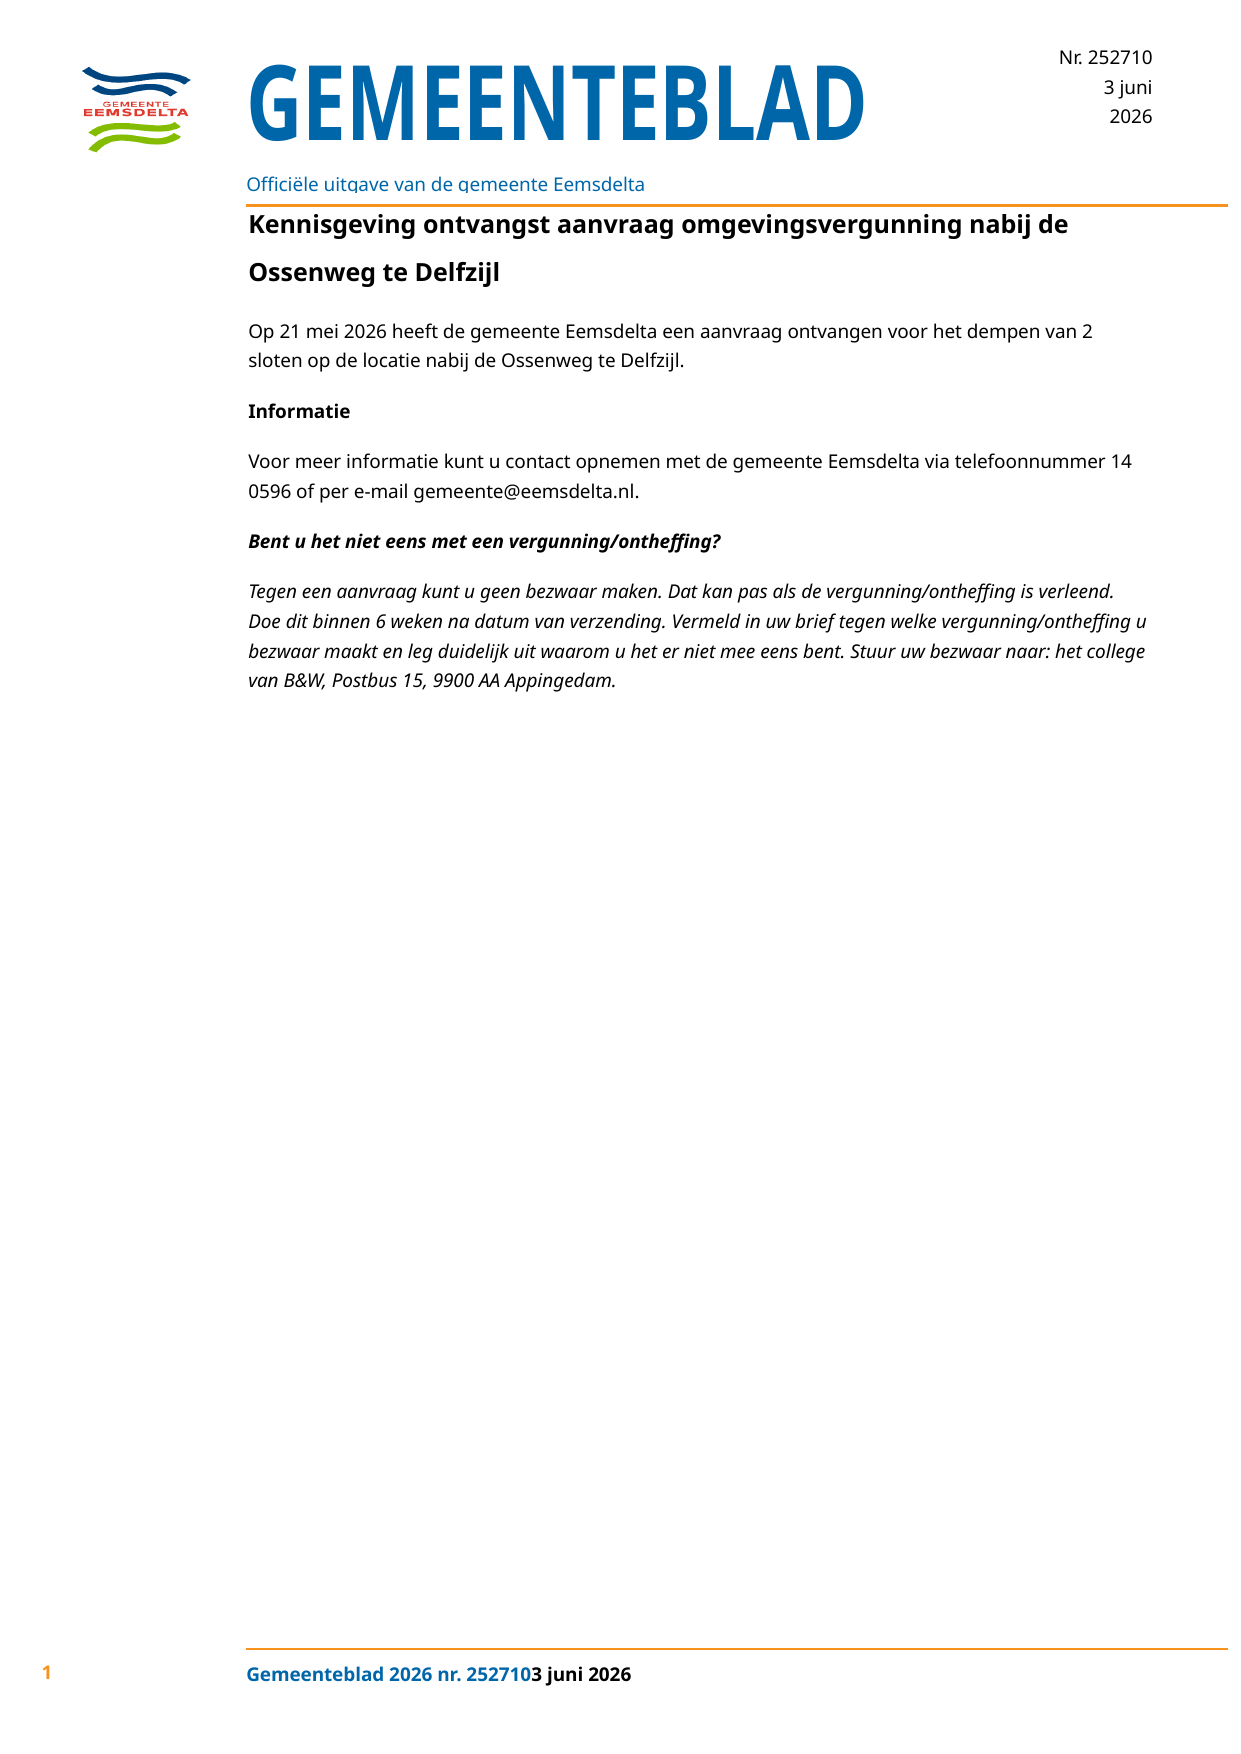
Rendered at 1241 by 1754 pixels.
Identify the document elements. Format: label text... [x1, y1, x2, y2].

text Tegen een aanvraag kunt u geen bezwaar maken. Dat kan pas als de vergunning/ontheffing is verleend. Doe dit binnen 6 weken na datum van verzending. Vermeld in uw brief tegen welke vergunning/ontheffing u bezwaar maakt en leg duidelijk uit waarom u het er niet mee eens bent. Stuur uw bezwaar naar: het college van B&W, Postbus 15, 9900 AA Appingedam. [248, 579, 1152, 693]
text Voor meer informatie kunt u contact opnemen met de gemeente Eemsdelta via telefoonnummer 14 0596 of per e-mail gemeente@eemsdelta.nl. [248, 448, 1152, 504]
text Kennisgeving ontvangst aanvraag omgevingsvergunning nabij de Ossenweg te Delfzijl [248, 207, 1152, 288]
text Bent u het niet eens met een vergunning/ontheffing? [248, 528, 1152, 554]
text Informatie [248, 398, 1152, 424]
picture [41, 47, 231, 172]
text Op 21 mei 2026 heeft de gemeente Eemsdelta een aanvraag ontvangen voor het dempen van 2 sloten op de locatie nabij de Ossenweg te Delfzijl. [248, 318, 1152, 373]
